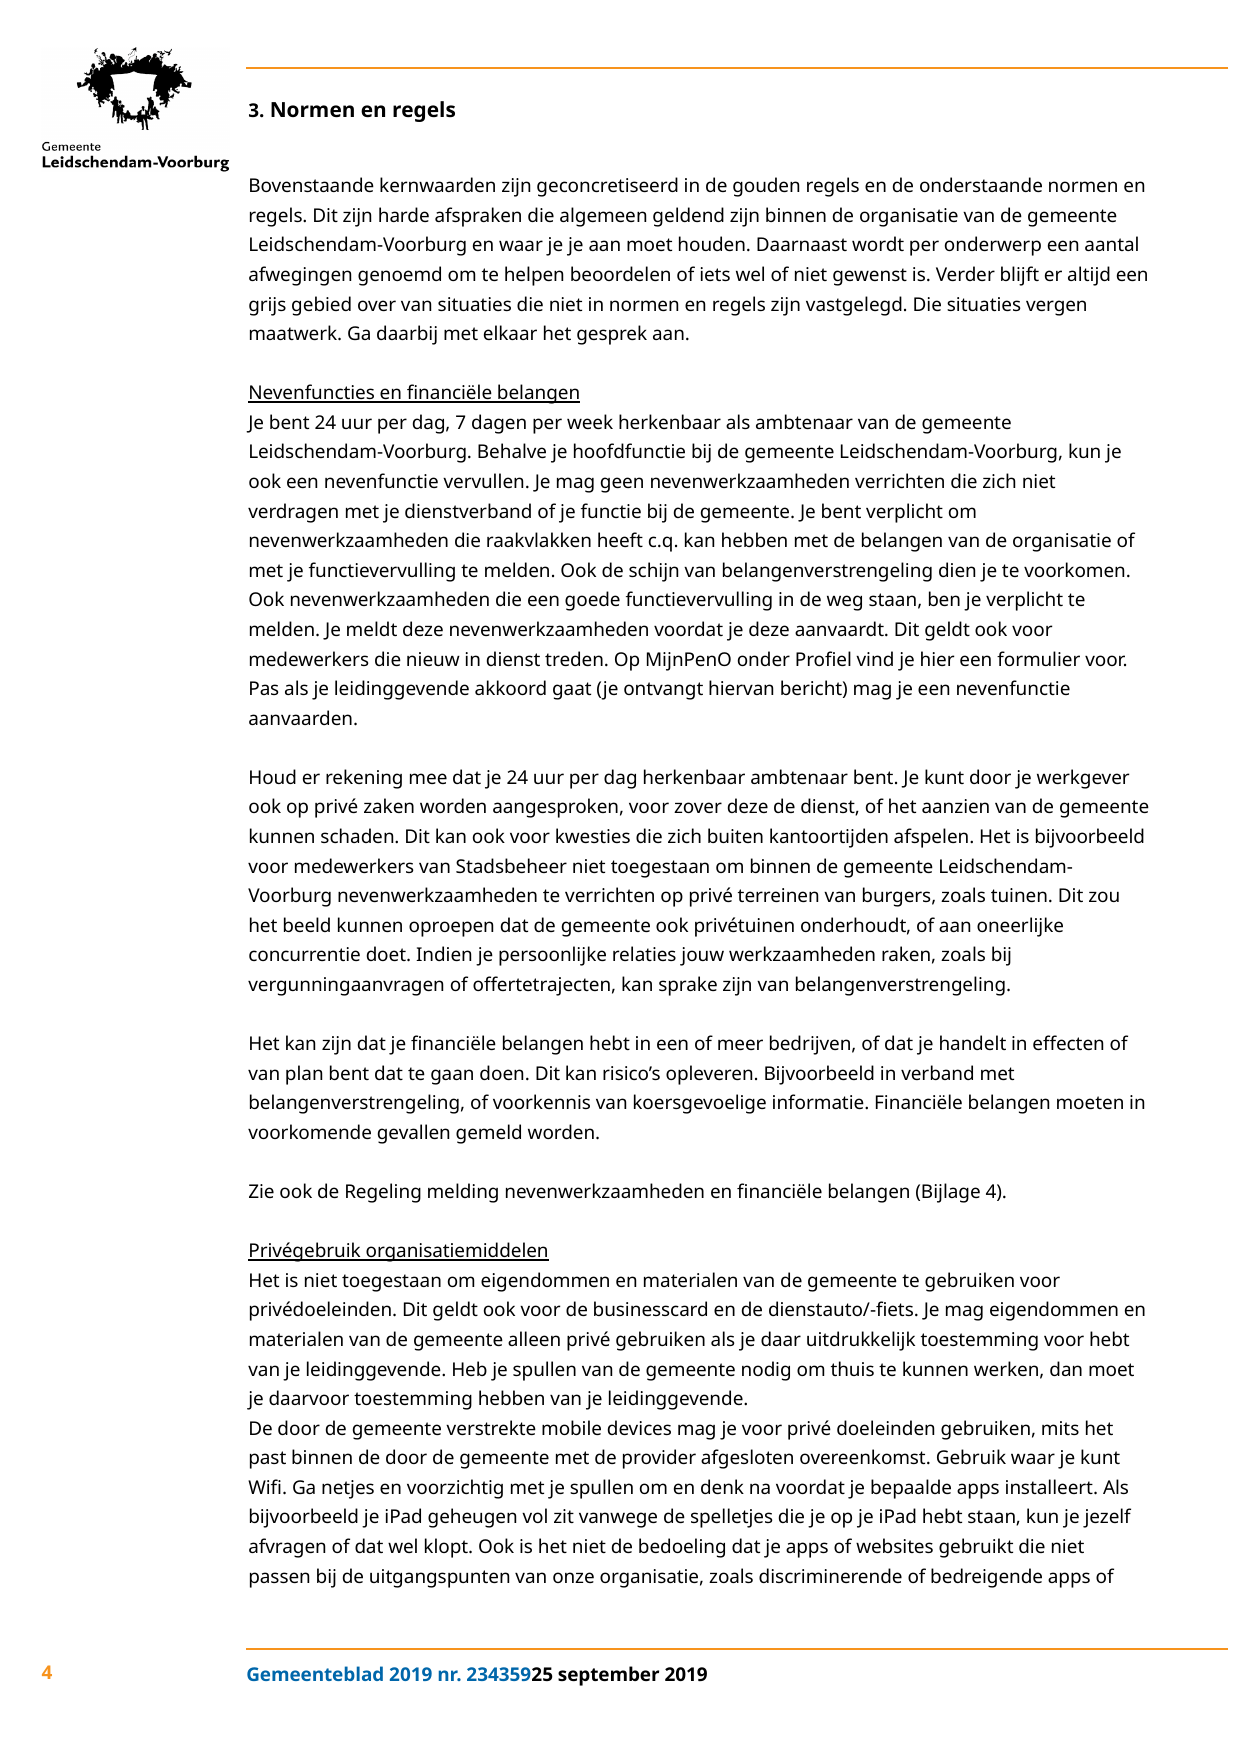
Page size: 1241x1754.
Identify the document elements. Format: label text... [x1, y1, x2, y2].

text Je bent 24 uur per dag, 7 dagen per week herkenbaar als ambtenaar van de gemeente Leidschendam-Voorburg. Behalve je hoofdfunctie bij de gemeente Leidschendam-Voorburg, kun je ook een nevenfunctie vervullen. Je mag geen nevenwerkzaamheden verrichten die zich niet verdragen met je dienstverband of je functie bij de gemeente. Je bent verplicht om nevenwerkzaamheden die raakvlakken heeft c.q. kan hebben met de belangen van de organisatie of met je functievervulling te melden. Ook de schijn van belangenverstrengeling dien je te voorkomen. Ook nevenwerkzaamheden die een goede functievervulling in de weg staan, ben je verplicht te melden. Je meldt deze nevenwerkzaamheden voordat je deze aanvaardt. Dit geldt ook voor medewerkers die nieuw in dienst treden. Op MijnPenO onder Profiel vind je hier een formulier voor. Pas als je leidinggevende akkoord gaat (je ontvangt hiervan bericht) mag je een nevenfunctie aanvaarden. [248, 409, 1152, 731]
text De door de gemeente verstrekte mobile devices mag je voor privé doeleinden gebruiken, mits het past binnen de door de gemeente met de provider afgesloten overeenkomst. Gebruik waar je kunt Wifi. Ga netjes en voorzichtig met je spullen om en denk na voordat je bepaalde apps installeert. Als bijvoorbeeld je iPad geheugen vol zit vanwege de spelletjes die je op je iPad hebt staan, kun je jezelf afvragen of dat wel klopt. Ook is het niet de bedoeling dat je apps of websites gebruikt die niet passen bij de uitgangspunten van onze organisatie, zoals discriminerende of bedreigende apps of [248, 1415, 1152, 1589]
text Privégebruik organisatiemiddelen [248, 1237, 1152, 1263]
text Houd er rekening mee dat je 24 uur per dag herkenbaar ambtenaar bent. Je kunt door je werkgever ook op privé zaken worden aangesproken, voor zover deze de dienst, of het aanzien van de gemeente kunnen schaden. Dit kan ook voor kwesties die zich buiten kantoortijden afspelen. Het is bijvoorbeeld voor medewerkers van Stadsbeheer niet toegestaan om binnen de gemeente Leidschendam-Voorburg nevenwerkzaamheden te verrichten op privé terreinen van burgers, zoals tuinen. Dit zou het beeld kunnen oproepen dat de gemeente ook privétuinen onderhoudt, of aan oneerlijke concurrentie doet. Indien je persoonlijke relaties jouw werkzaamheden raken, zoals bij vergunningaanvragen of offertetrajecten, kan sprake zijn van belangenverstrengeling. [248, 764, 1152, 997]
text Het is niet toegestaan om eigendommen en materialen van de gemeente te gebruiken voor privédoeleinden. Dit geldt ook voor de businesscard en de dienstauto/-fiets. Je mag eigendommen en materialen van de gemeente alleen privé gebruiken als je daar uitdrukkelijk toestemming voor hebt van je leidinggevende. Heb je spullen van de gemeente nodig om thuis te kunnen werken, dan moet je daarvoor toestemming hebben van je leidinggevende. [248, 1267, 1152, 1411]
text Het kan zijn dat je financiële belangen hebt in een of meer bedrijven, of dat je handelt in effecten of van plan bent dat te gaan doen. Dit kan risico’s opleveren. Bijvoorbeeld in verband met belangenverstrengeling, of voorkennis van koersgevoelige informatie. Financiële belangen moeten in voorkomende gevallen gemeld worden. [248, 1030, 1152, 1145]
picture [41, 47, 231, 172]
text 3. Normen en regels [248, 95, 1152, 123]
text Nevenfuncties en financiële belangen [248, 379, 1152, 405]
text Zie ook de Regeling melding nevenwerkzaamheden en financiële belangen (Bijlage 4). [248, 1178, 1152, 1204]
text Bovenstaande kernwaarden zijn geconcretiseerd in de gouden regels en de onderstaande normen en regels. Dit zijn harde afspraken die algemeen geldend zijn binnen de organisatie van de gemeente Leidschendam-Voorburg en waar je je aan moet houden. Daarnaast wordt per onderwerp een aantal afwegingen genoemd om te helpen beoordelen of iets wel of niet gewenst is. Verder blijft er altijd een grijs gebied over van situaties die niet in normen en regels zijn vastgelegd. Die situaties vergen maatwerk. Ga daarbij met elkaar het gesprek aan. [248, 172, 1152, 346]
